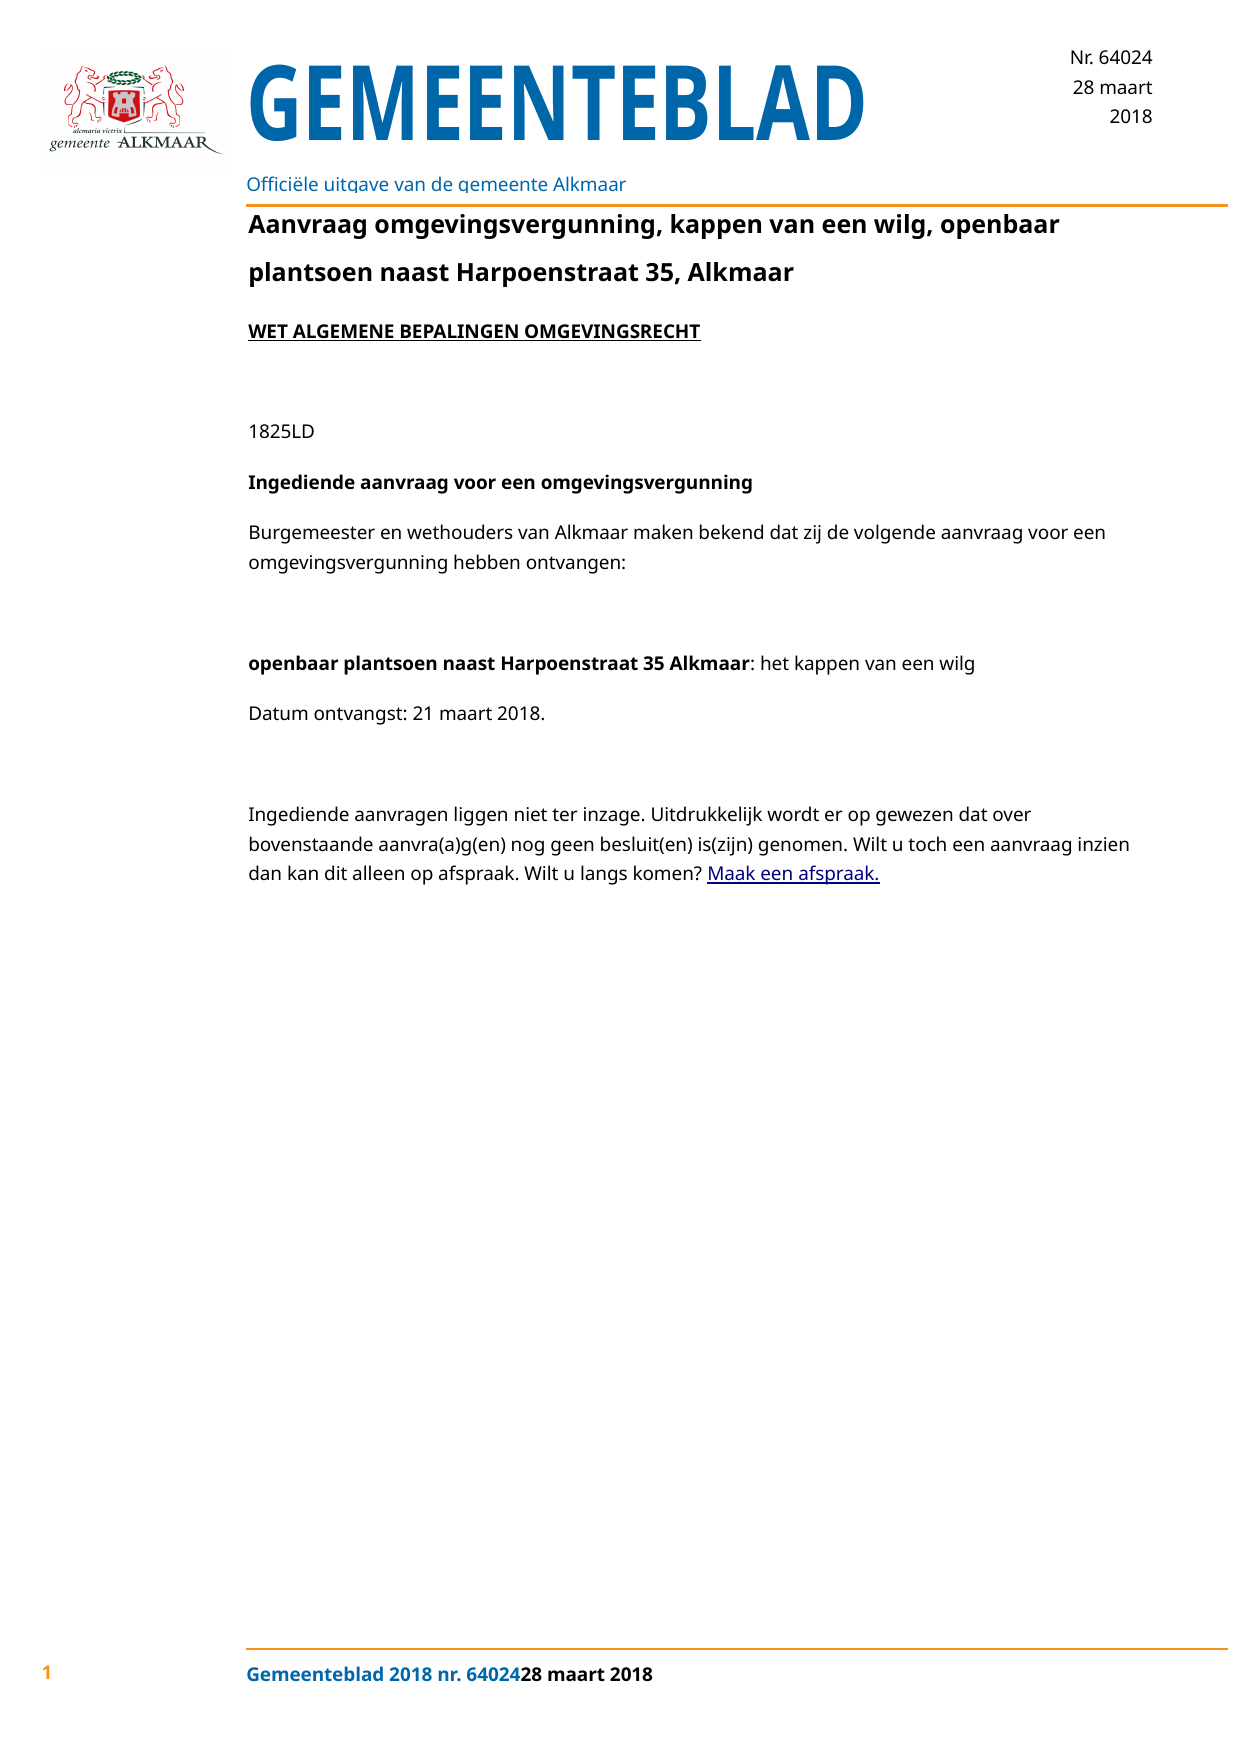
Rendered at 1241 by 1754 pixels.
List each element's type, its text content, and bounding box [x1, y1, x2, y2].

text WET ALGEMENE BEPALINGEN OMGEVINGSRECHT [248, 318, 1152, 344]
text 1825LD [248, 419, 1152, 444]
text Ingediende aanvragen liggen niet ter inzage. Uitdrukkelijk wordt er op gewezen dat over bovenstaande aanvra(a)g(en) nog geen besluit(en) is(zijn) genomen. Wilt u toch een aanvraag inzien dan kan dit alleen op afspraak. Wilt u langs komen? Maak een afspraak. [248, 801, 1152, 886]
text openbaar plantsoen naast Harpoenstraat 35 Alkmaar: het kappen van een wilg [248, 650, 1152, 676]
text Datum ontvangst: 21 maart 2018. [248, 700, 1152, 726]
text Burgemeester en wethouders van Alkmaar maken bekend dat zij de volgende aanvraag voor een omgevingsvergunning hebben ontvangen: [248, 519, 1152, 575]
text Aanvraag omgevingsvergunning, kappen van een wilg, openbaar plantsoen naast Harpoenstraat 35, Alkmaar [248, 207, 1152, 288]
picture [41, 47, 231, 172]
text Ingediende aanvraag voor een omgevingsvergunning [248, 469, 1152, 495]
